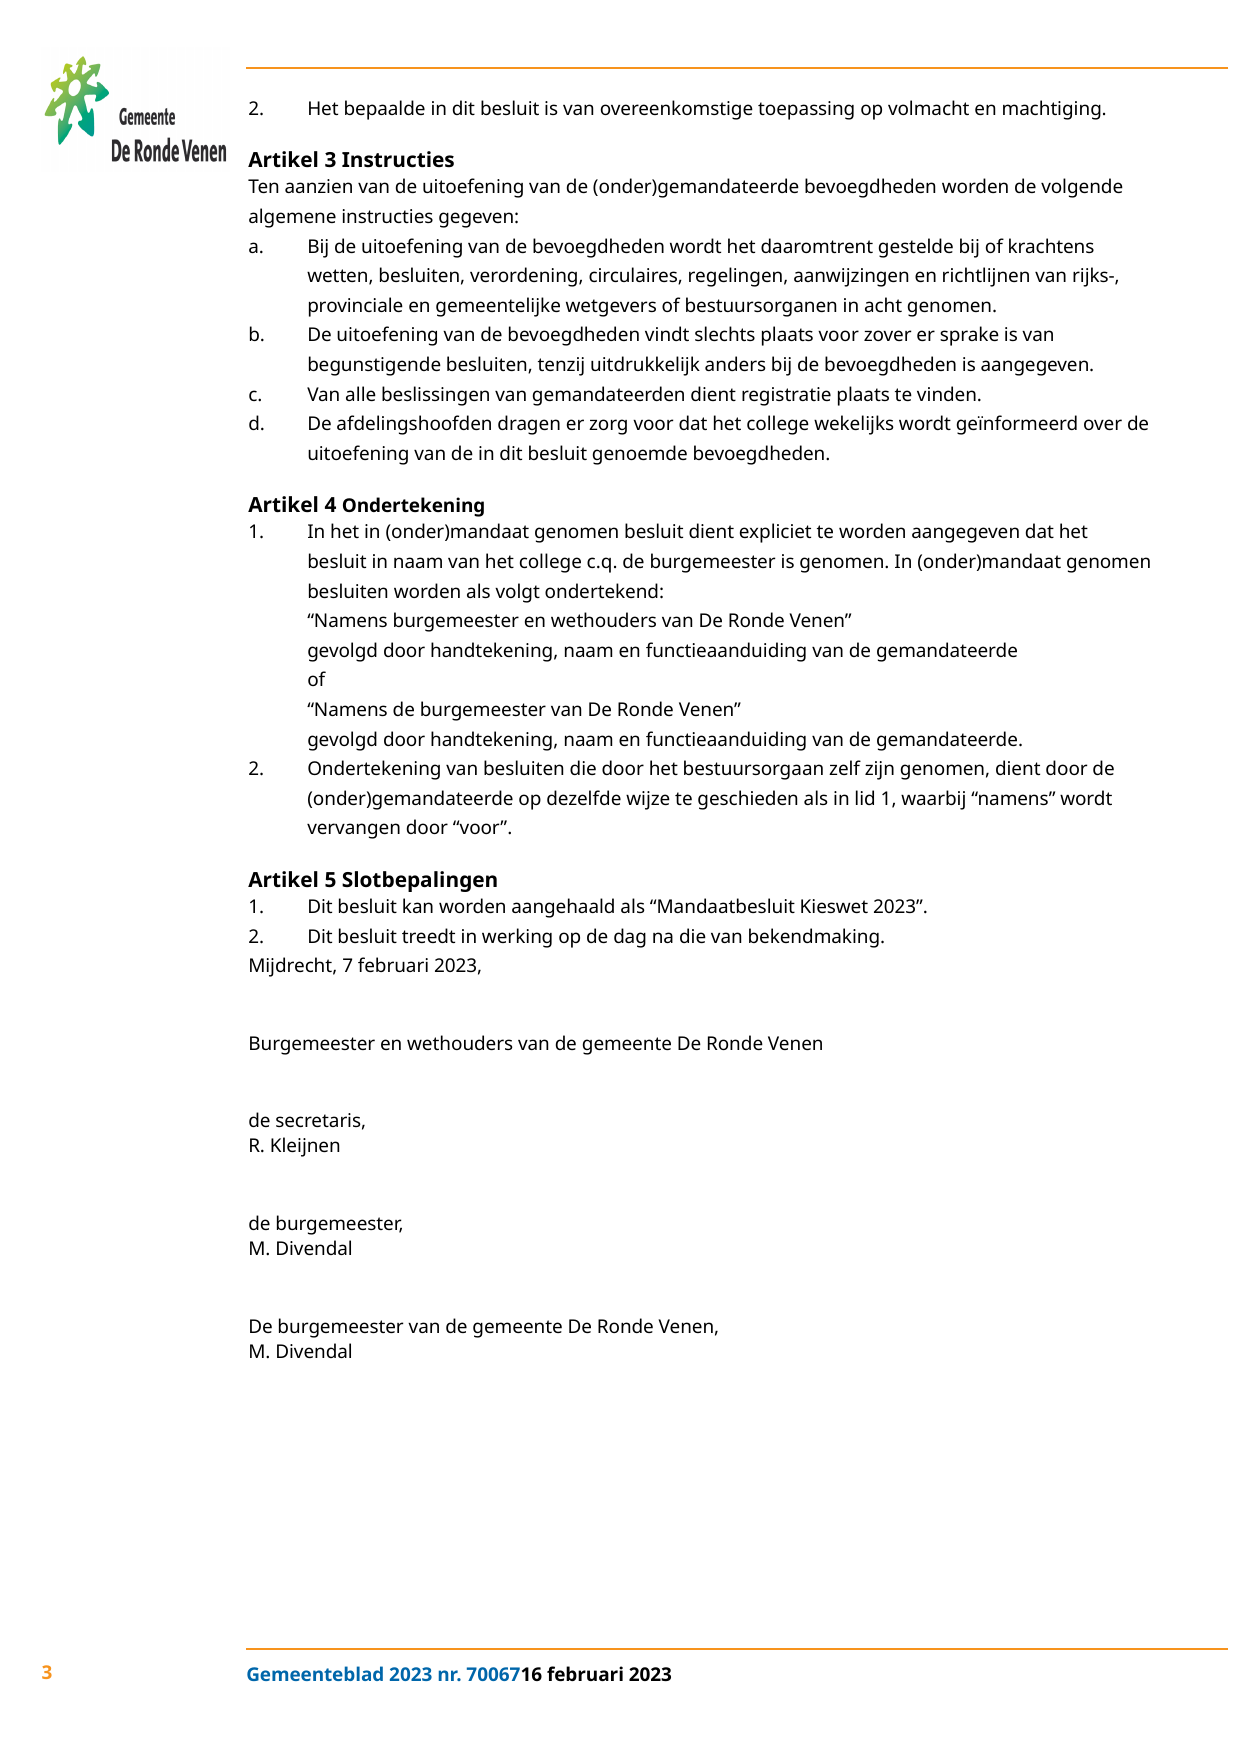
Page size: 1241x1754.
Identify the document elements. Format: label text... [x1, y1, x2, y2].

text de burgemeester, [248, 1210, 1152, 1236]
text R. Kleijnen [248, 1133, 1152, 1158]
list Bij de uitoefening van de bevoegdheden wordt het daaromtrent gestelde bij of krachtens wetten, besluiten, verordening, circulaires, regelingen, aanwijzingen en richtlijnen van rijks-, provinciale en gemeentelijke wetgevers of bestuursorganen in acht genomen. [248, 233, 1152, 318]
text Mijdrecht, 7 februari 2023, [248, 953, 1152, 978]
text Artikel 5 Slotbepalingen [248, 865, 1152, 893]
text Ten aanzien van de uitoefening van de (onder)gemandateerde bevoegdheden worden de volgende algemene instructies gegeven: [248, 174, 1152, 229]
list De afdelingshoofden dragen er zorg voor dat het college wekelijks wordt geïnformeerd over de uitoefening van de in dit besluit genoemde bevoegdheden. [248, 410, 1152, 466]
list Dit besluit kan worden aangehaald als “Mandaatbesluit Kieswet 2023”. [248, 893, 1152, 919]
list De uitoefening van de bevoegdheden vindt slechts plaats voor zover er sprake is van begunstigende besluiten, tenzij uitdrukkelijk anders bij de bevoegdheden is aangegeven. [248, 322, 1152, 377]
text M. Divendal [248, 1338, 1152, 1364]
list Van alle beslissingen van gemandateerden dient registratie plaats te vinden. [248, 381, 1152, 406]
text De burgemeester van de gemeente De Ronde Venen, [248, 1313, 1152, 1338]
list gevolgd door handtekening, naam en functieaanduiding van de gemandateerde [248, 637, 1152, 663]
list gevolgd door handtekening, naam en functieaanduiding van de gemandateerde. [248, 726, 1152, 752]
list of [248, 667, 1152, 692]
list “Namens burgemeester en wethouders van De Ronde Venen” [248, 607, 1152, 633]
text Artikel 4 Ondertekening [248, 490, 1152, 519]
text Artikel 3 Instructies [248, 145, 1152, 174]
list Het bepaalde in dit besluit is van overeenkomstige toepassing op volmacht en machtiging. [248, 95, 1152, 121]
picture [41, 47, 231, 172]
list Dit besluit treedt in werking op de dag na die van bekendmaking. [248, 923, 1152, 949]
list “Namens de burgemeester van De Ronde Venen” [248, 696, 1152, 722]
list Ondertekening van besluiten die door het bestuursorgaan zelf zijn genomen, dient door de (onder)gemandateerde op dezelfde wijze te geschieden als in lid 1, waarbij “namens” wordt vervangen door “voor”. [248, 755, 1152, 840]
list In het in (onder)mandaat genomen besluit dient expliciet te worden aangegeven dat het besluit in naam van het college c.q. de burgemeester is genomen. In (onder)mandaat genomen besluiten worden als volgt ondertekend: [248, 519, 1152, 604]
text M. Divendal [248, 1236, 1152, 1261]
text de secretaris, [248, 1107, 1152, 1133]
text Burgemeester en wethouders van de gemeente De Ronde Venen [248, 1030, 1152, 1056]
